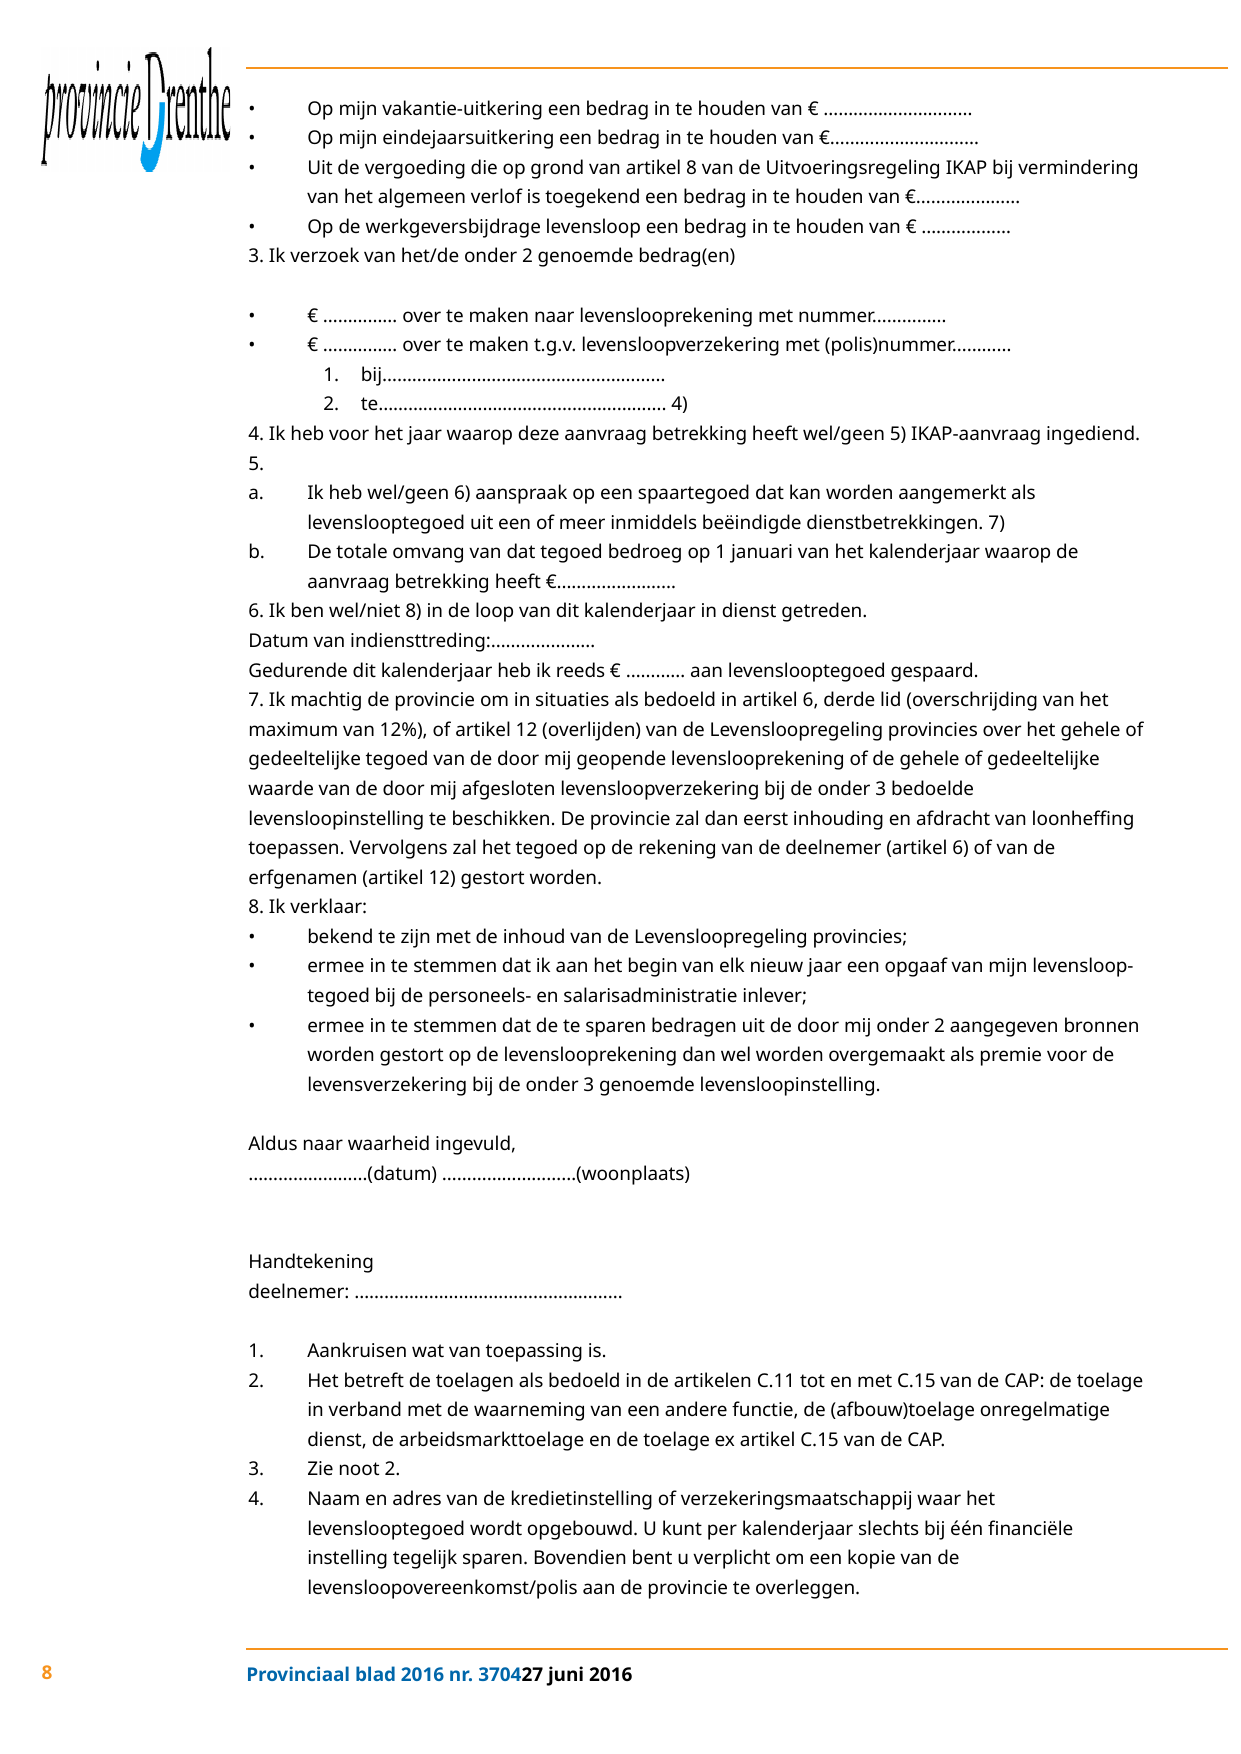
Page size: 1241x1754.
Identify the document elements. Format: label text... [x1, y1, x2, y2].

text 6. Ik ben wel/niet 8) in de loop van dit kalenderjaar in dienst getreden. [248, 598, 1152, 623]
text 4. Ik heb voor het jaar waarop deze aanvraag betrekking heeft wel/geen 5) IKAP-aanvraag ingediend. [248, 420, 1152, 446]
list Ik heb wel/geen 6) aanspraak op een spaartegoed dat kan worden aangemerkt als levenslooptegoed uit een of meer inmiddels beëindigde dienstbetrekkingen. 7) [248, 479, 1152, 535]
list Uit de vergoeding die op grond van artikel 8 van de Uitvoeringsregeling IKAP bij vermindering van het algemeen verlof is toegekend een bedrag in te houden van €………………… [248, 154, 1152, 209]
list ermee in te stemmen dat de te sparen bedragen uit de door mij onder 2 aangegeven bronnen worden gestort op de levenslooprekening dan wel worden overgemaakt als premie voor de levensverzekering bij de onder 3 genoemde levensloopinstelling. [248, 1012, 1152, 1097]
text ……………………(datum) ………………………(woonplaats) [248, 1160, 1152, 1186]
text Gedurende dit kalenderjaar heb ik reeds € ………… aan levenslooptegoed gespaard. [248, 657, 1152, 683]
list Op mijn vakantie-uitkering een bedrag in te houden van € ………………………… [248, 95, 1152, 121]
list bekend te zijn met de inhoud van de Levensloopregeling provincies; [248, 923, 1152, 949]
list Het betreft de toelagen als bedoeld in de artikelen C.11 tot en met C.15 van de CAP: de toelage in verband met de waarneming van een andere functie, de (afbouw)toelage onregelmatige dienst, de arbeidsmarkttoelage en de toelage ex artikel C.15 van de CAP. [248, 1367, 1152, 1452]
list bij………………………………………………… [323, 361, 1152, 387]
text 3. Ik verzoek van het/de onder 2 genoemde bedrag(en) [248, 243, 1152, 268]
text 5. [248, 450, 1152, 476]
list ermee in te stemmen dat ik aan het begin van elk nieuw jaar een opgaaf van mijn levensloop-tegoed bij de personeels- en salarisadministratie inlever; [248, 953, 1152, 1008]
list Zie noot 2. [248, 1456, 1152, 1481]
list De totale omvang van dat tegoed bedroeg op 1 januari van het kalenderjaar waarop de aanvraag betrekking heeft €…………………… [248, 538, 1152, 594]
list € …………… over te maken naar levenslooprekening met nummer…………… [248, 302, 1152, 328]
list Op de werkgeversbijdrage levensloop een bedrag in te houden van € ……………… [248, 213, 1152, 239]
text Aldus naar waarheid ingevuld, [248, 1130, 1152, 1156]
list € …………… over te maken t.g.v. levensloopverzekering met (polis)nummer………… [248, 331, 1152, 357]
picture [41, 47, 231, 172]
list Naam en adres van de kredietinstelling of verzekeringsmaatschappij waar het levenslooptegoed wordt opgebouwd. U kunt per kalenderjaar slechts bij één financiële instelling tegelijk sparen. Bovendien bent u verplicht om een kopie van de levensloopovereenkomst/polis aan de provincie te overleggen. [248, 1485, 1152, 1600]
list Op mijn eindejaarsuitkering een bedrag in te houden van €………………………… [248, 124, 1152, 150]
text 7. Ik machtig de provincie om in situaties als bedoeld in artikel 6, derde lid (overschrijding van het maximum van 12%), of artikel 12 (overlijden) van de Levensloopregeling provincies over het gehele of gedeeltelijke tegoed van de door mij geopende levenslooprekening of de gehele of gedeeltelijke waarde van de door mij afgesloten levensloopverzekering bij de onder 3 bedoelde levensloopinstelling te beschikken. De provincie zal dan eerst inhouding en afdracht van loonheffing toepassen. Vervolgens zal het tegoed op de rekening van de deelnemer (artikel 6) of van de erfgenamen (artikel 12) gestort worden. [248, 686, 1152, 890]
text 8. Ik verklaar: [248, 893, 1152, 919]
list te…………………………………………………. 4) [323, 391, 1152, 416]
text Datum van indiensttreding:………………… [248, 627, 1152, 653]
text Handtekening [248, 1248, 1152, 1274]
list Aankruisen wat van toepassing is. [248, 1337, 1152, 1363]
text deelnemer: ……………………………………………… [248, 1278, 1152, 1304]
